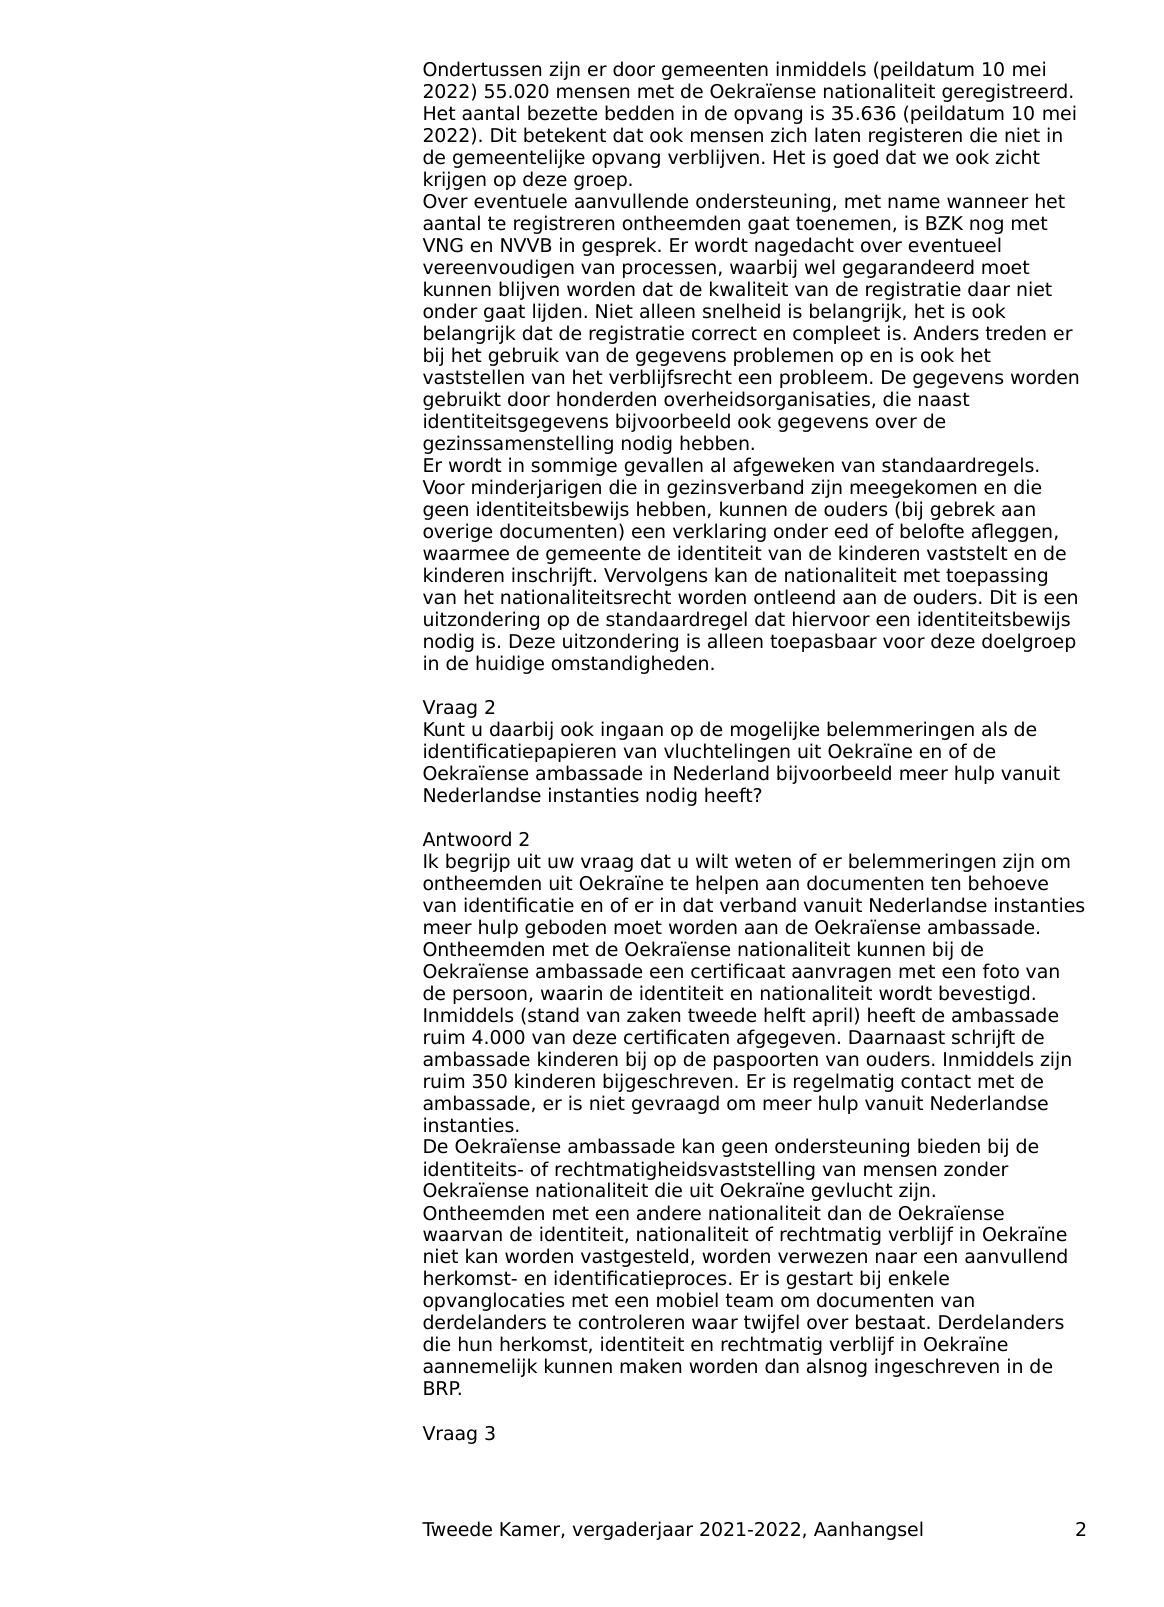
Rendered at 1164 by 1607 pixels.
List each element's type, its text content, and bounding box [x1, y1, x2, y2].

text Ontheemden met de Oekraïense nationaliteit kunnen bij de Oekraïense ambassade een certificaat aanvragen met een foto van de persoon, waarin de identiteit en nationaliteit wordt bevestigd. Inmiddels (stand van zaken tweede helft april) heeft de ambassade ruim 4.000 van deze certificaten afgegeven. Daarnaast schrijft de ambassade kinderen bij op de paspoorten van ouders. Inmiddels zijn ruim 350 kinderen bijgeschreven. Er is regelmatig contact met de ambassade, er is niet gevraagd om meer hulp vanuit Nederlandse instanties. [422, 939, 1087, 1136]
text Vraag 2 [422, 697, 1087, 719]
text Vraag 3 [422, 1422, 1087, 1444]
text Over eventuele aanvullende ondersteuning, met name wanneer het aantal te registreren ontheemden gaat toenemen, is BZK nog met VNG en NVVB in gesprek. Er wordt nagedacht over eventueel vereenvoudigen van processen, waarbij wel gegarandeerd moet kunnen blijven worden dat de kwaliteit van de registratie daar niet onder gaat lijden. Niet alleen snelheid is belangrijk, het is ook belangrijk dat de registratie correct en compleet is. Anders treden er bij het gebruik van de gegevens problemen op en is ook het vaststellen van het verblijfsrecht een probleem. De gegevens worden gebruikt door honderden overheidsorganisaties, die naast identiteitsgegevens bijvoorbeeld ook gegevens over de gezinssamenstelling nodig hebben. [422, 191, 1087, 455]
text Antwoord 2 [422, 829, 1087, 851]
text De Oekraïense ambassade kan geen ondersteuning bieden bij de identiteits- of rechtmatigheidsvaststelling van mensen zonder Oekraïense nationaliteit die uit Oekraïne gevlucht zijn. [422, 1136, 1087, 1202]
text Ontheemden met een andere nationaliteit dan de Oekraïense waarvan de identiteit, nationaliteit of rechtmatig verblijf in Oekraïne niet kan worden vastgesteld, worden verwezen naar een aanvullend herkomst- en identificatieproces. Er is gestart bij enkele opvanglocaties met een mobiel team om documenten van derdelanders te controleren waar twijfel over bestaat. Derdelanders die hun herkomst, identiteit en rechtmatig verblijf in Oekraïne aannemelijk kunnen maken worden dan alsnog ingeschreven in de BRP. [422, 1202, 1087, 1400]
text Er wordt in sommige gevallen al afgeweken van standaardregels. Voor minderjarigen die in gezinsverband zijn meegekomen en die geen identiteitsbewijs hebben, kunnen de ouders (bij gebrek aan overige documenten) een verklaring onder eed of belofte afleggen, waarmee de gemeente de identiteit van de kinderen vaststelt en de kinderen inschrijft. Vervolgens kan de nationaliteit met toepassing van het nationaliteitsrecht worden ontleend aan de ouders. Dit is een uitzondering op de standaardregel dat hiervoor een identiteitsbewijs nodig is. Deze uitzondering is alleen toepasbaar voor deze doelgroep in de huidige omstandigheden. [422, 455, 1087, 674]
text Ondertussen zijn er door gemeenten inmiddels (peildatum 10 mei 2022) 55.020 mensen met de Oekraïense nationaliteit geregistreerd. Het aantal bezette bedden in de opvang is 35.636 (peildatum 10 mei 2022). Dit betekent dat ook mensen zich laten registeren die niet in de gemeentelijke opvang verblijven. Het is goed dat we ook zicht krijgen op deze groep. [422, 59, 1087, 191]
text Kunt u daarbij ook ingaan op de mogelijke belemmeringen als de identificatiepapieren van vluchtelingen uit Oekraïne en of de Oekraïense ambassade in Nederland bijvoorbeeld meer hulp vanuit Nederlandse instanties nodig heeft? [422, 719, 1087, 807]
text Ik begrijp uit uw vraag dat u wilt weten of er belemmeringen zijn om ontheemden uit Oekraïne te helpen aan documenten ten behoeve van identificatie en of er in dat verband vanuit Nederlandse instanties meer hulp geboden moet worden aan de Oekraïense ambassade. [422, 851, 1087, 939]
